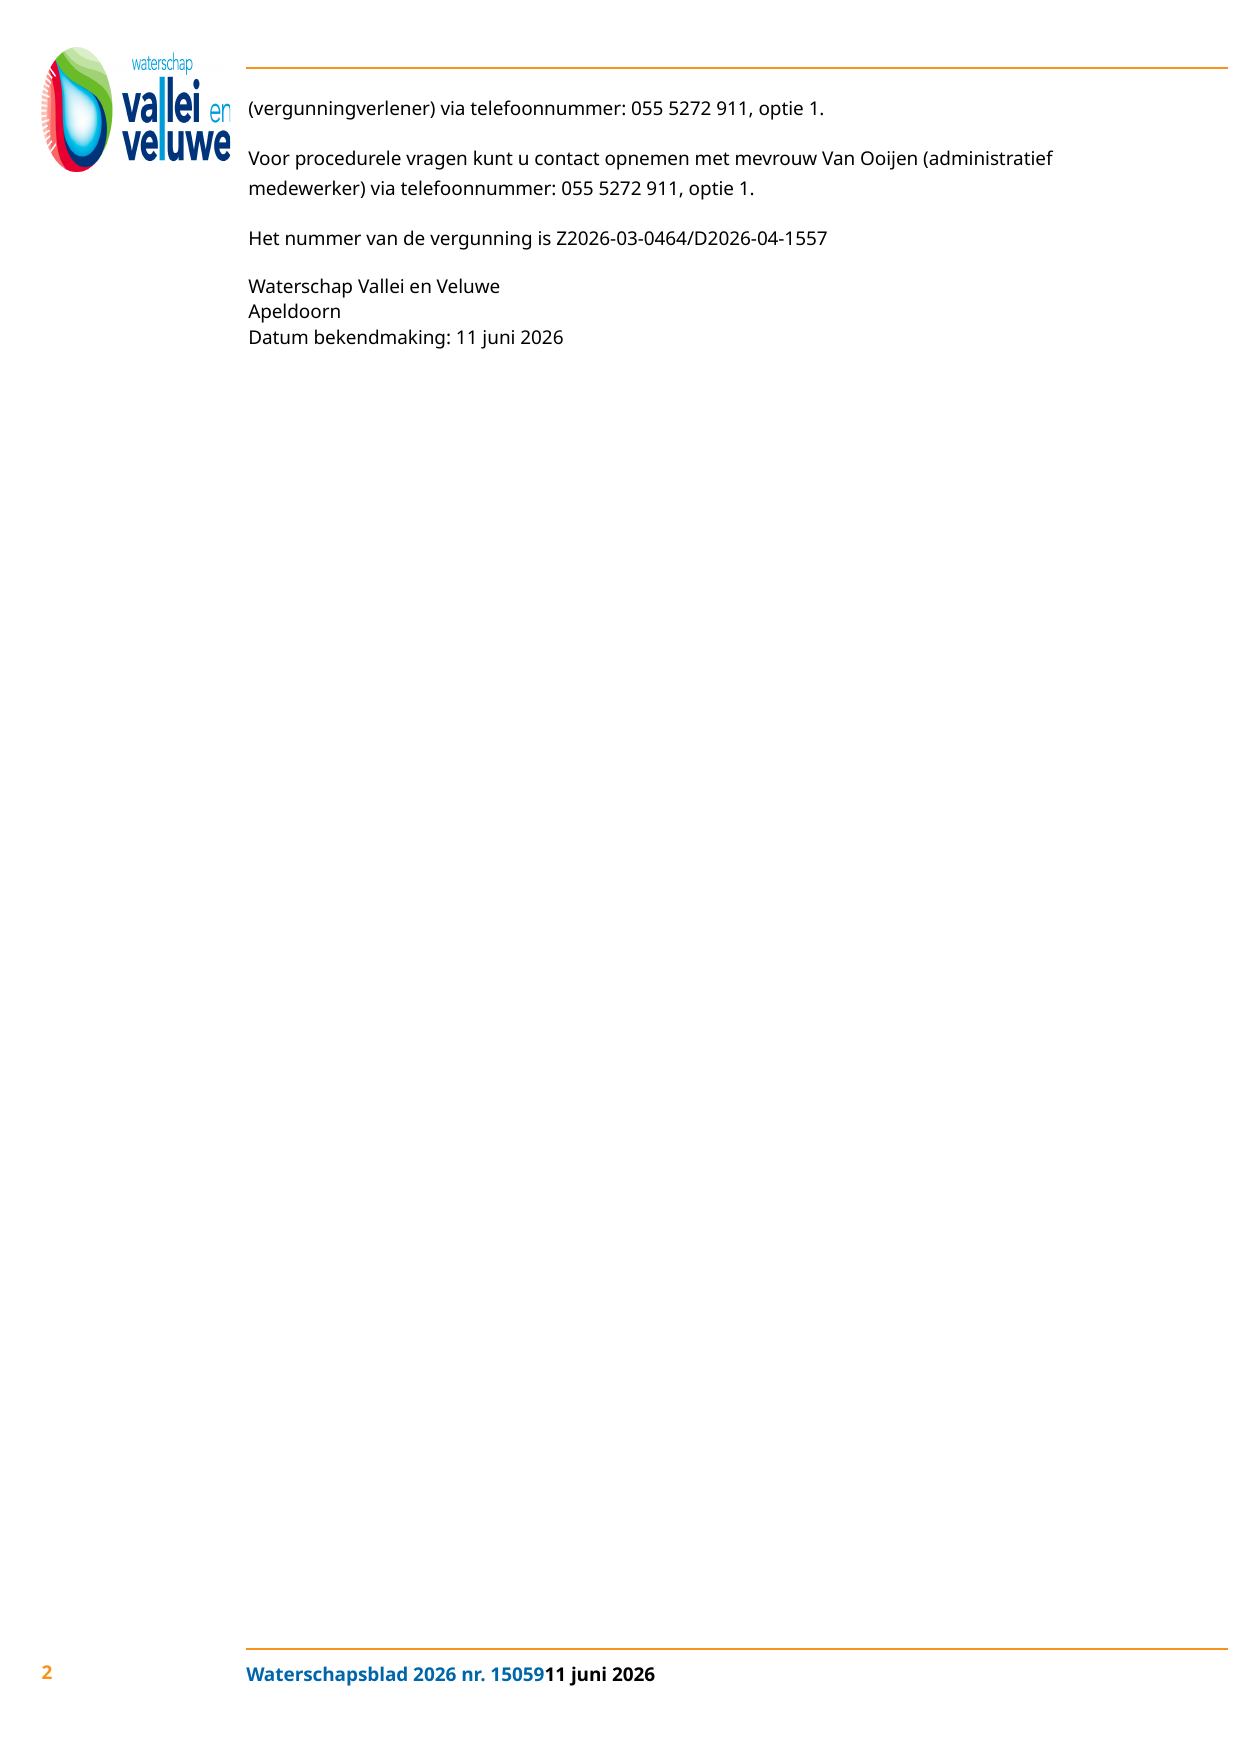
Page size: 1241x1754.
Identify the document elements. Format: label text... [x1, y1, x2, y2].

text Waterschap Vallei en Veluwe [248, 273, 1152, 299]
text Apeldoorn [248, 299, 1152, 324]
text Voor procedurele vragen kunt u contact opnemen met mevrouw Van Ooijen (administratief medewerker) via telefoonnummer: 055 5272 911, optie 1. [248, 145, 1152, 201]
text (vergunningverlener) via telefoonnummer: 055 5272 911, optie 1. [248, 95, 1152, 121]
text Het nummer van de vergunning is Z2026-03-0464/D2026-04-1557 [248, 225, 1152, 251]
text Datum bekendmaking: 11 juni 2026 [248, 324, 1152, 350]
picture [41, 47, 231, 172]
